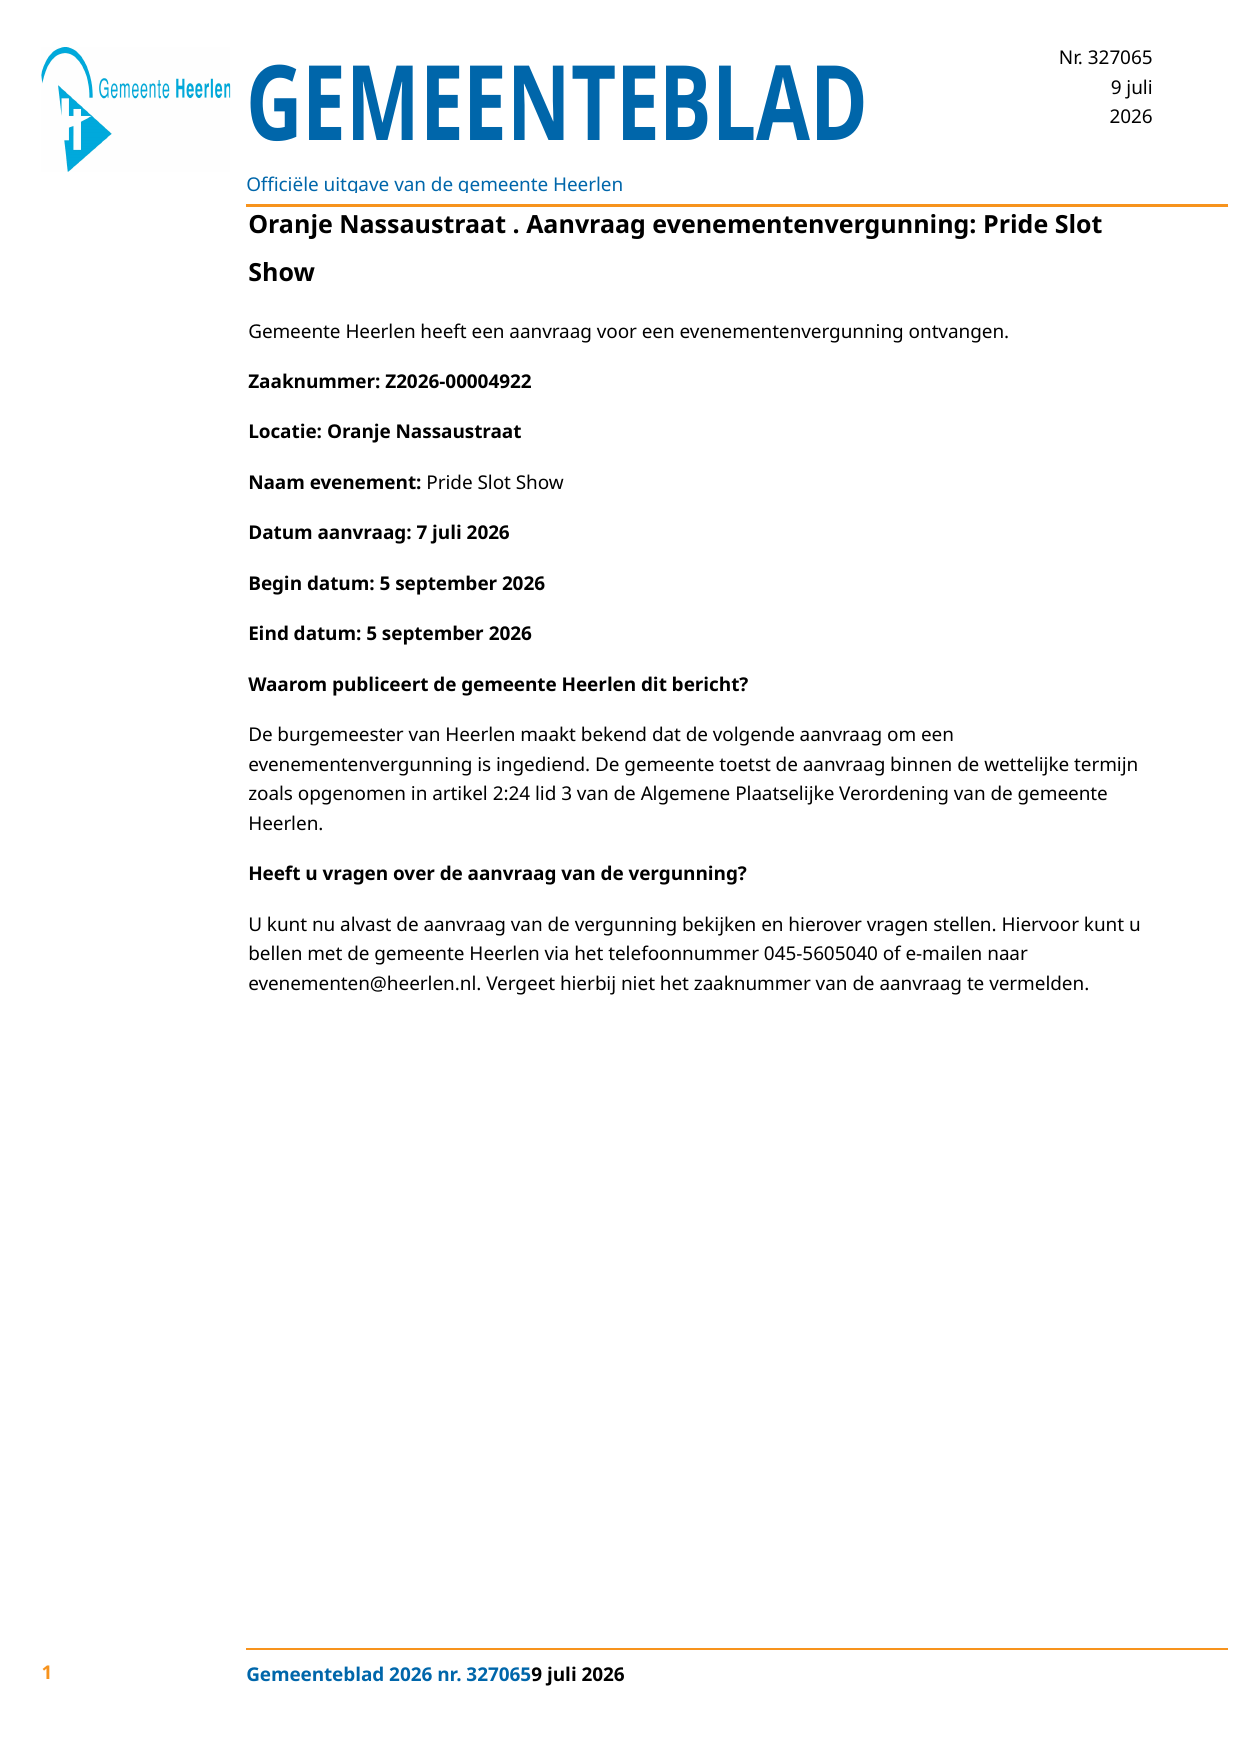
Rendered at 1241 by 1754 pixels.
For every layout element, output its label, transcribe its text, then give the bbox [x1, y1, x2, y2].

picture [41, 47, 231, 172]
text Heeft u vragen over de aanvraag van de vergunning? [248, 860, 1152, 886]
picture [41, 47, 59, 70]
text De burgemeester van Heerlen maakt bekend dat de volgende aanvraag om een evenementenvergunning is ingediend. De gemeente toetst de aanvraag binnen de wettelijke termijn zoals opgenomen in artikel 2:24 lid 3 van de Algemene Plaatselijke Verordening van de gemeente Heerlen. [248, 721, 1152, 836]
text Begin datum: 5 september 2026 [248, 570, 1152, 596]
text Zaaknummer: Z2026-00004922 [248, 368, 1152, 394]
text Naam evenement: Pride Slot Show [248, 469, 1152, 495]
text Oranje Nassaustraat . Aanvraag evenementenvergunning: Pride Slot Show [248, 207, 1152, 288]
text Eind datum: 5 september 2026 [248, 620, 1152, 646]
text Locatie: Oranje Nassaustraat [248, 419, 1152, 444]
text Waarom publiceert de gemeente Heerlen dit bericht? [248, 671, 1152, 697]
text Datum aanvraag: 7 juli 2026 [248, 519, 1152, 545]
text Gemeente Heerlen heeft een aanvraag voor een evenementenvergunning ontvangen. [248, 318, 1152, 344]
text U kunt nu alvast de aanvraag van de vergunning bekijken en hierover vragen stellen. Hiervoor kunt u bellen met de gemeente Heerlen via het telefoonnummer 045-5605040 of e-mailen naar evenementen@heerlen.nl. Vergeet hierbij niet het zaaknummer van de aanvraag te vermelden. [248, 911, 1152, 996]
